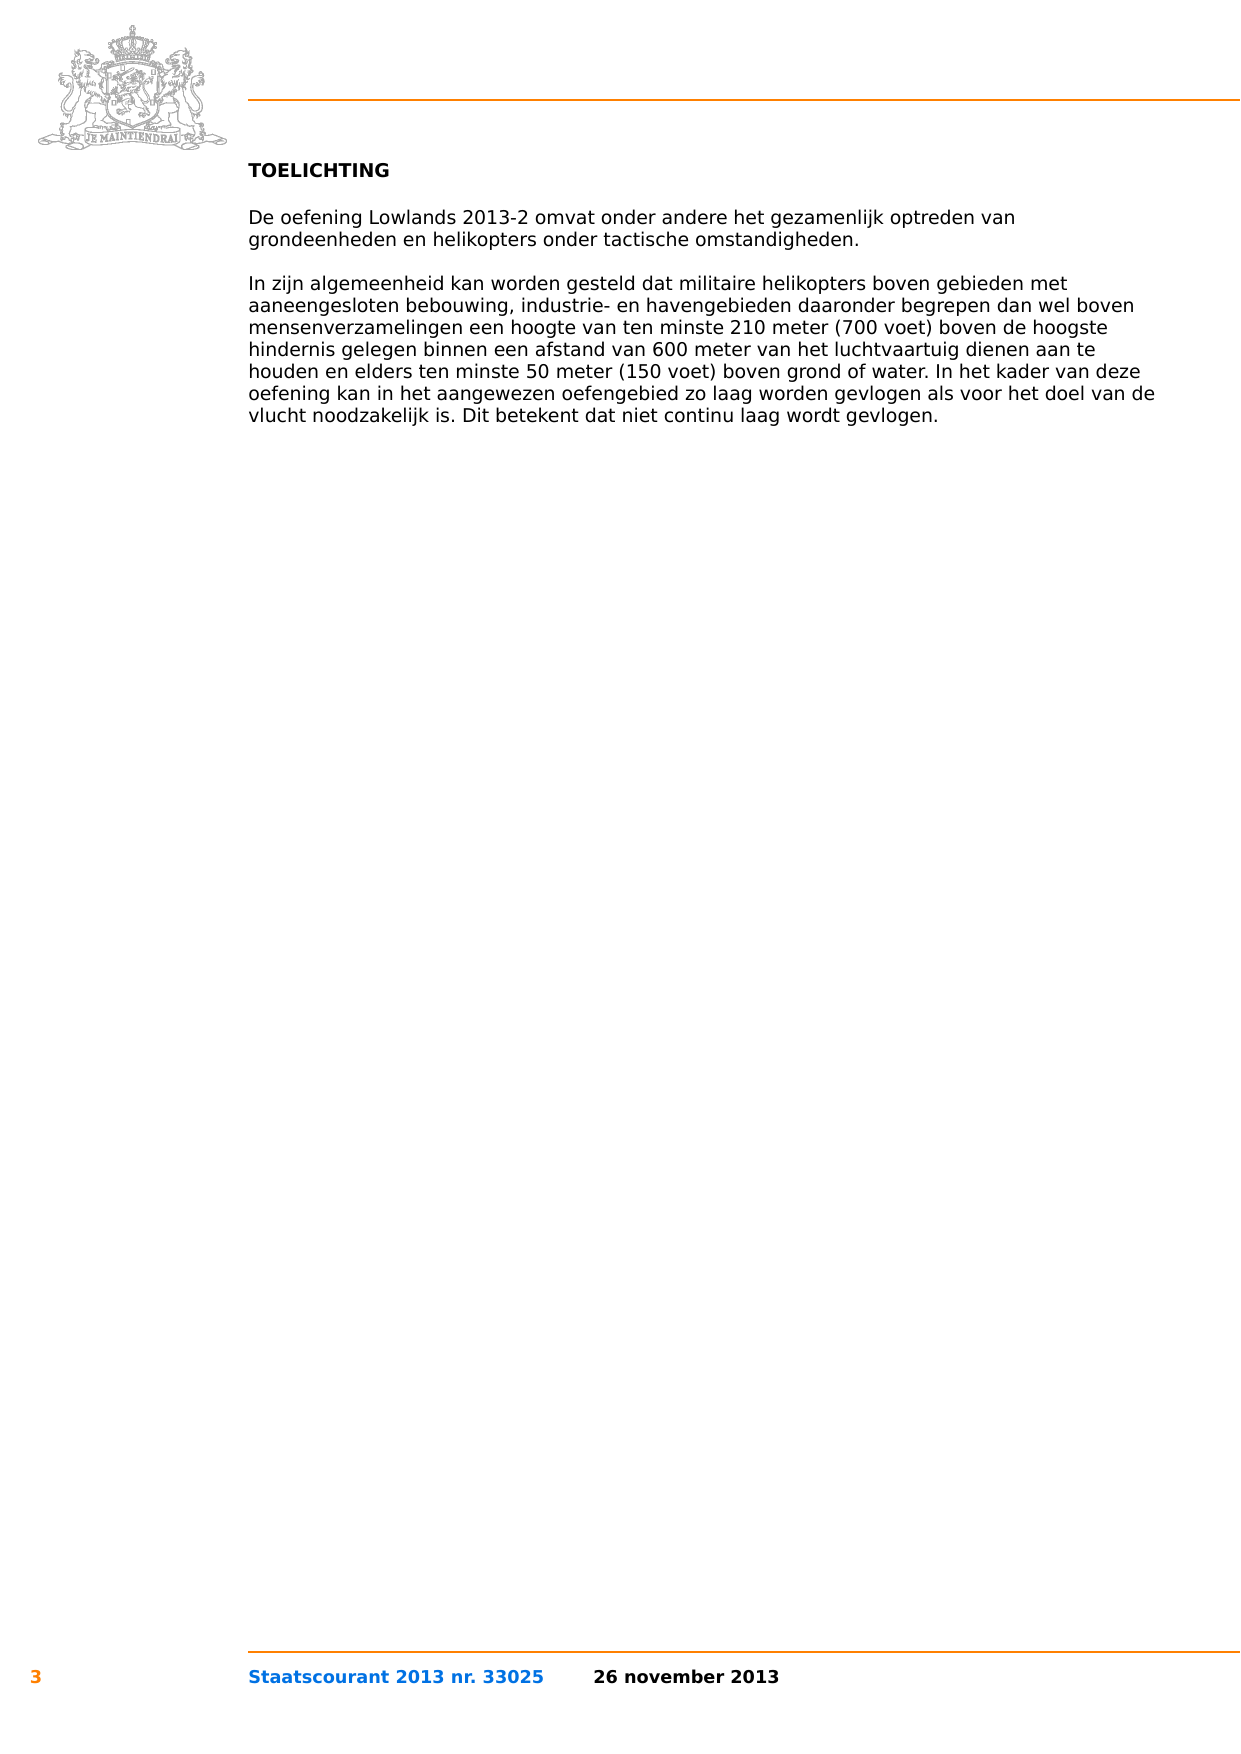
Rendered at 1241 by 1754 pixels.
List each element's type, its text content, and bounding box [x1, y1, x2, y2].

text In zijn algemeenheid kan worden gesteld dat militaire helikopters boven gebieden met aaneengesloten bebouwing, industrie- en havengebieden daaronder begrepen dan wel boven mensenverzamelingen een hoogte van ten minste 210 meter (700 voet) boven de hoogste hindernis gelegen binnen een afstand van 600 meter van het luchtvaartuig dienen aan te houden en elders ten minste 50 meter (150 voet) boven grond of water. In het kader van deze oefening kan in het aangewezen oefengebied zo laag worden gevlogen als voor het doel van de vlucht noodzakelijk is. Dit betekent dat niet continu laag wordt gevlogen. [248, 273, 1163, 427]
subtitle TOELICHTING [248, 160, 1163, 182]
text De oefening Lowlands 2013-2 omvat onder andere het gezamenlijk optreden van grondeenheden en helikopters onder tactische omstandigheden. [248, 207, 1163, 251]
picture [38, 25, 227, 150]
